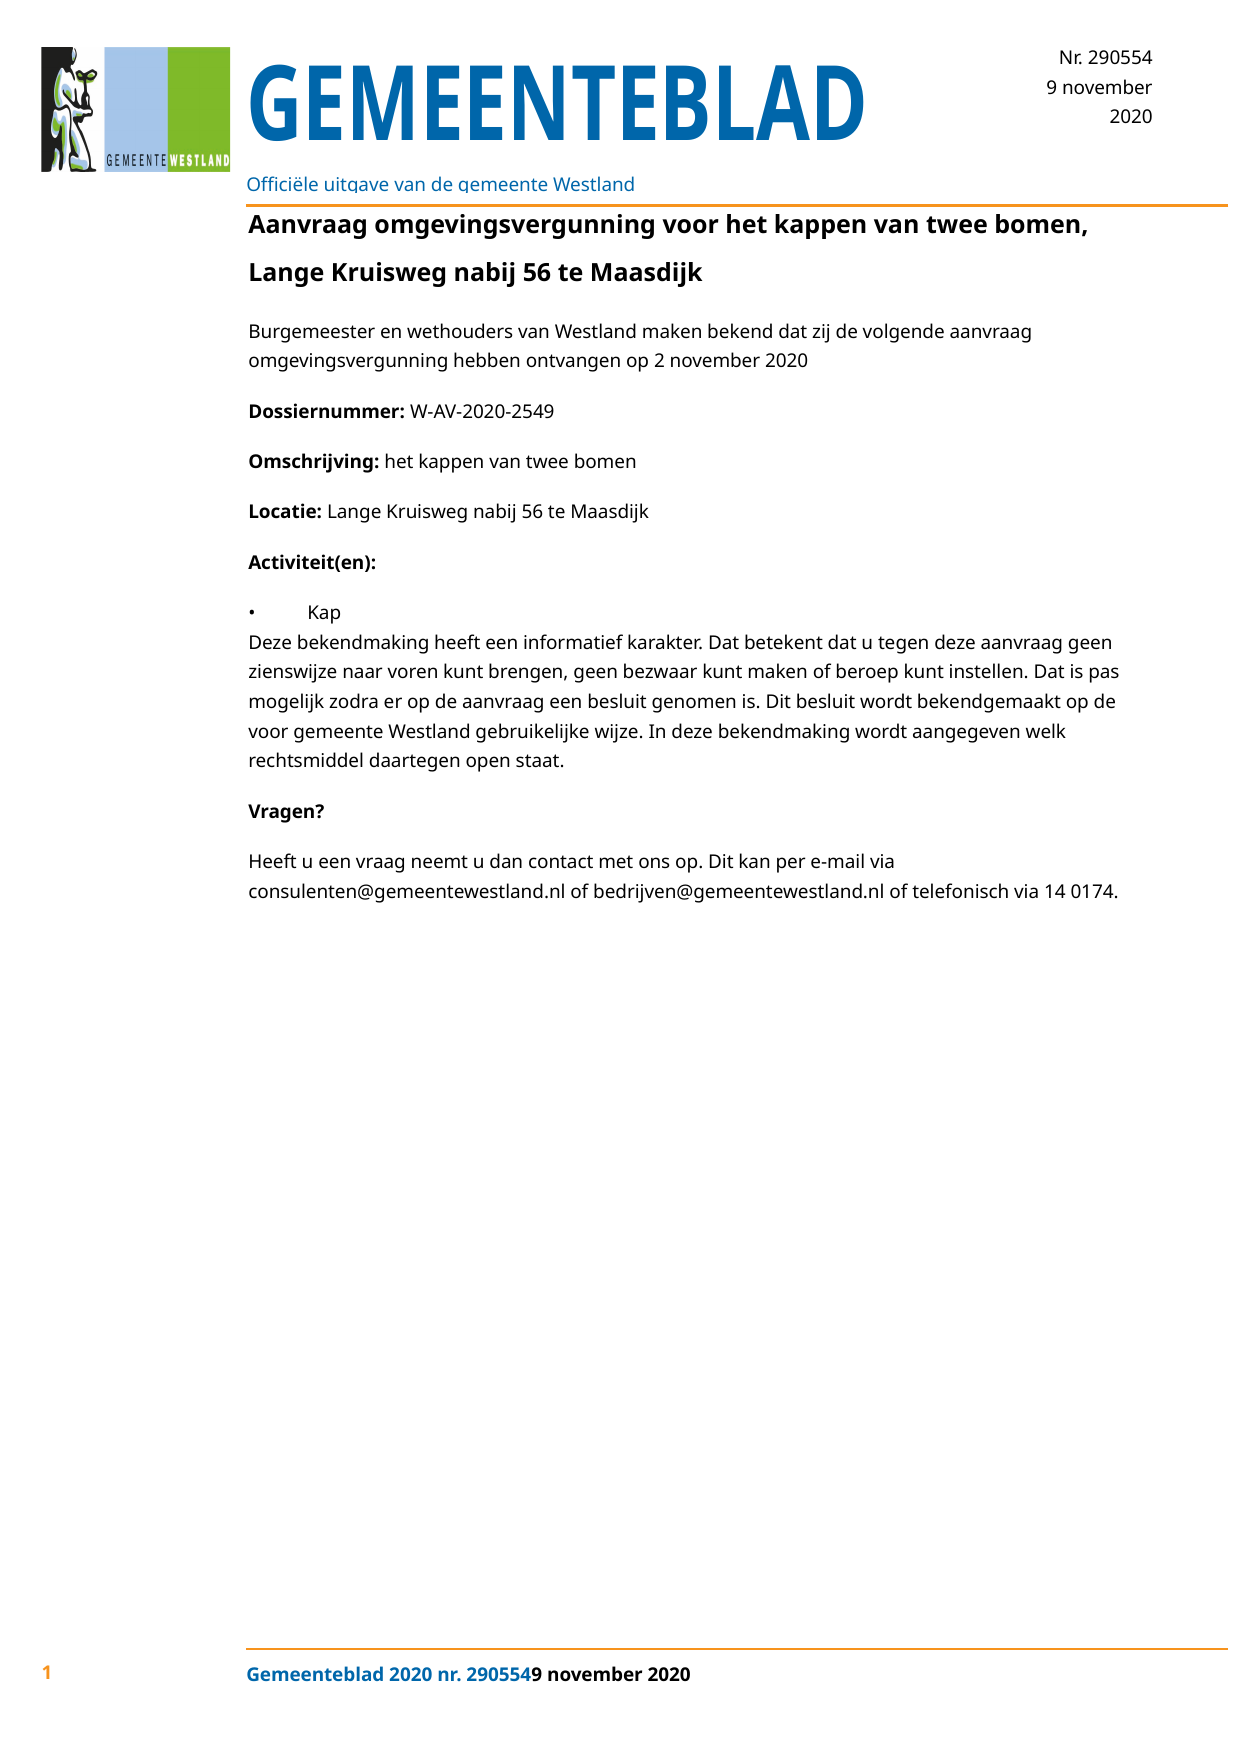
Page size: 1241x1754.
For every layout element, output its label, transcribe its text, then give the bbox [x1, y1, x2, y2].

text Omschrijving: het kappen van twee bomen [248, 448, 1152, 474]
text Vragen? [248, 798, 1152, 824]
text Aanvraag omgevingsvergunning voor het kappen van twee bomen, Lange Kruisweg nabij 56 te Maasdijk [248, 207, 1152, 288]
text Dossiernummer: W-AV-2020-2549 [248, 398, 1152, 424]
list Kap [248, 599, 1152, 625]
text Heeft u een vraag neemt u dan contact met ons op. Dit kan per e-mail via consulenten@gemeentewestland.nl of bedrijven@gemeentewestland.nl of telefonisch via 14 0174. [248, 848, 1152, 904]
picture [41, 47, 231, 172]
text Activiteit(en): [248, 549, 1152, 575]
text Locatie: Lange Kruisweg nabij 56 te Maasdijk [248, 499, 1152, 524]
text Burgemeester en wethouders van Westland maken bekend dat zij de volgende aanvraag omgevingsvergunning hebben ontvangen op 2 november 2020 [248, 318, 1152, 373]
text Deze bekendmaking heeft een informatief karakter. Dat betekent dat u tegen deze aanvraag geen zienswijze naar voren kunt brengen, geen bezwaar kunt maken of beroep kunt instellen. Dat is pas mogelijk zodra er op de aanvraag een besluit genomen is. Dit besluit wordt bekendgemaakt op de voor gemeente Westland gebruikelijke wijze. In deze bekendmaking wordt aangegeven welk rechtsmiddel daartegen open staat. [248, 629, 1152, 773]
